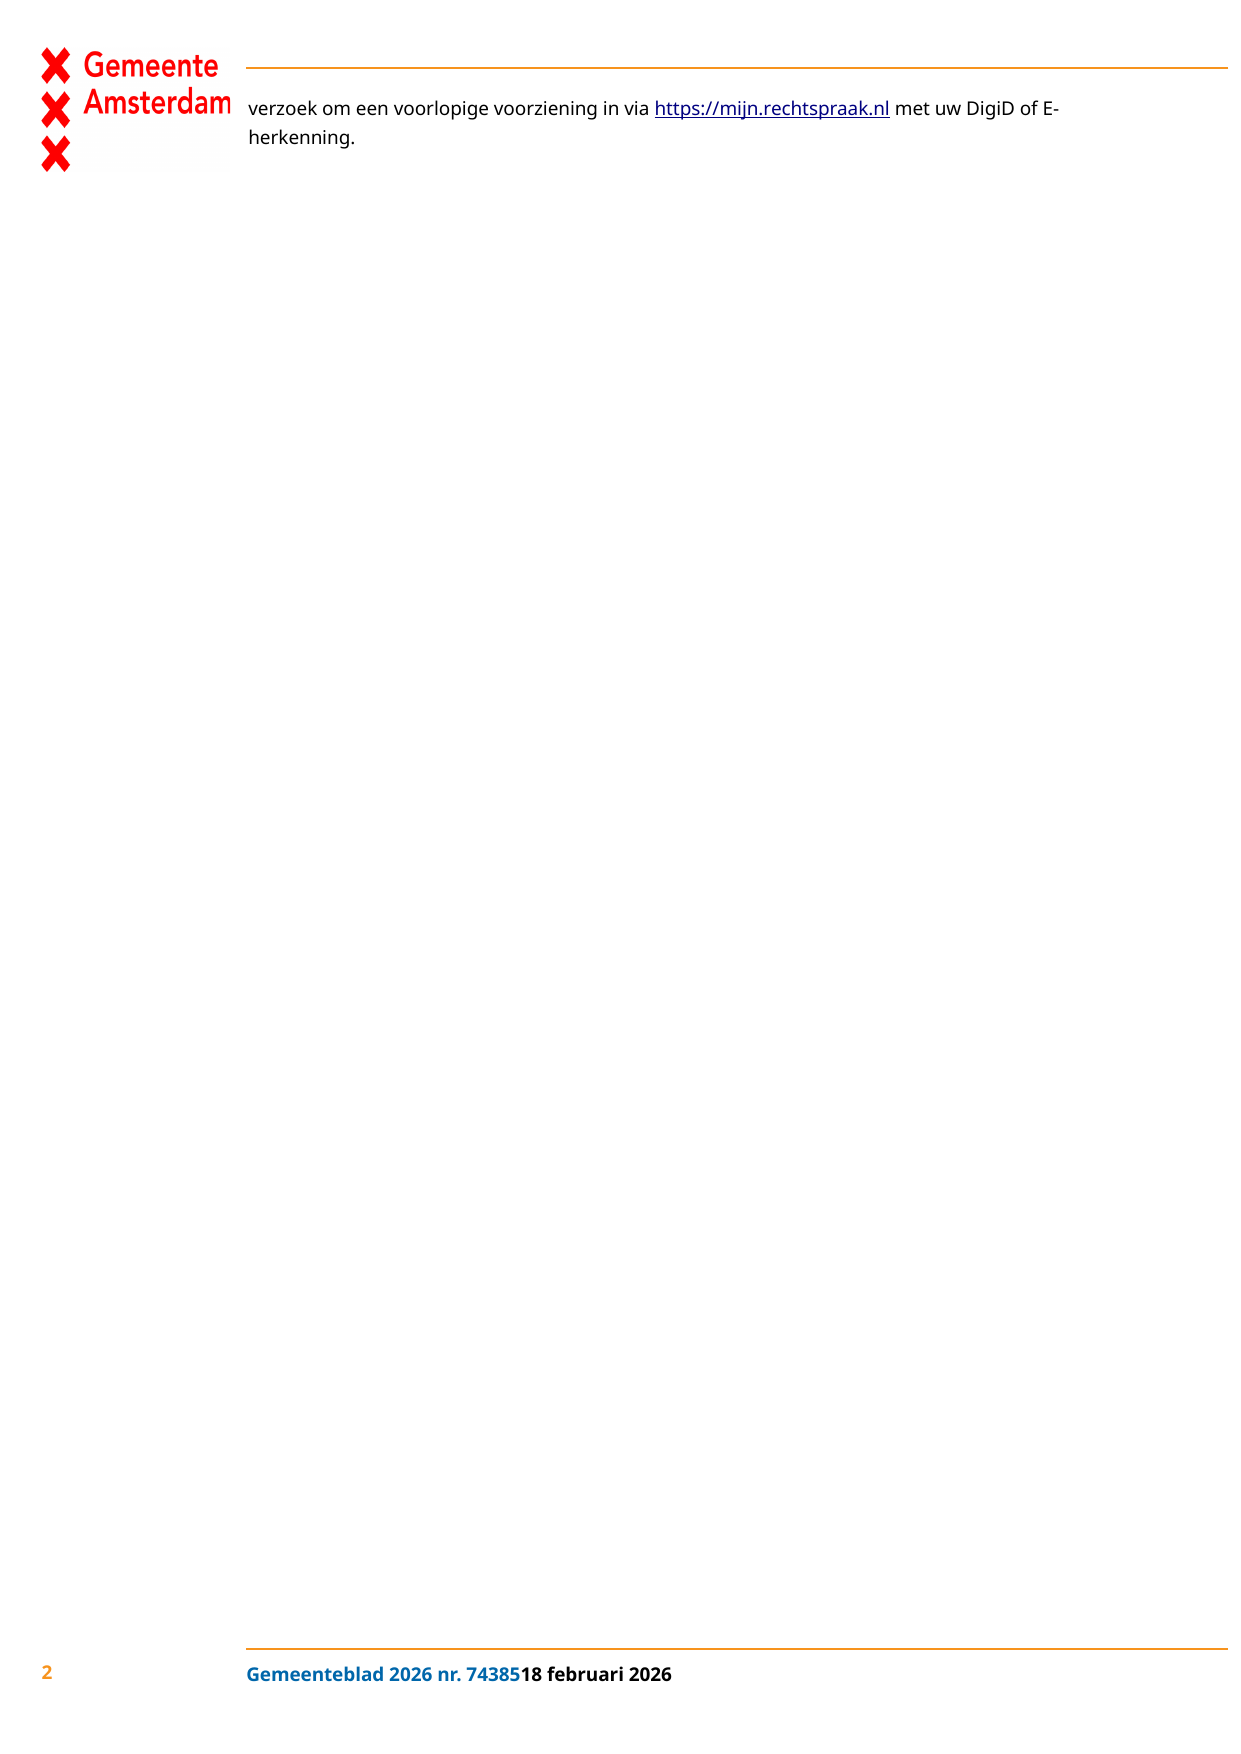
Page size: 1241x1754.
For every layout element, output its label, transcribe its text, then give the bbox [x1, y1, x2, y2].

text verzoek om een voorlopige voorziening in via https://mijn.rechtspraak.nl met uw DigiD of E-herkenning. [248, 95, 1152, 150]
picture [41, 47, 231, 172]
